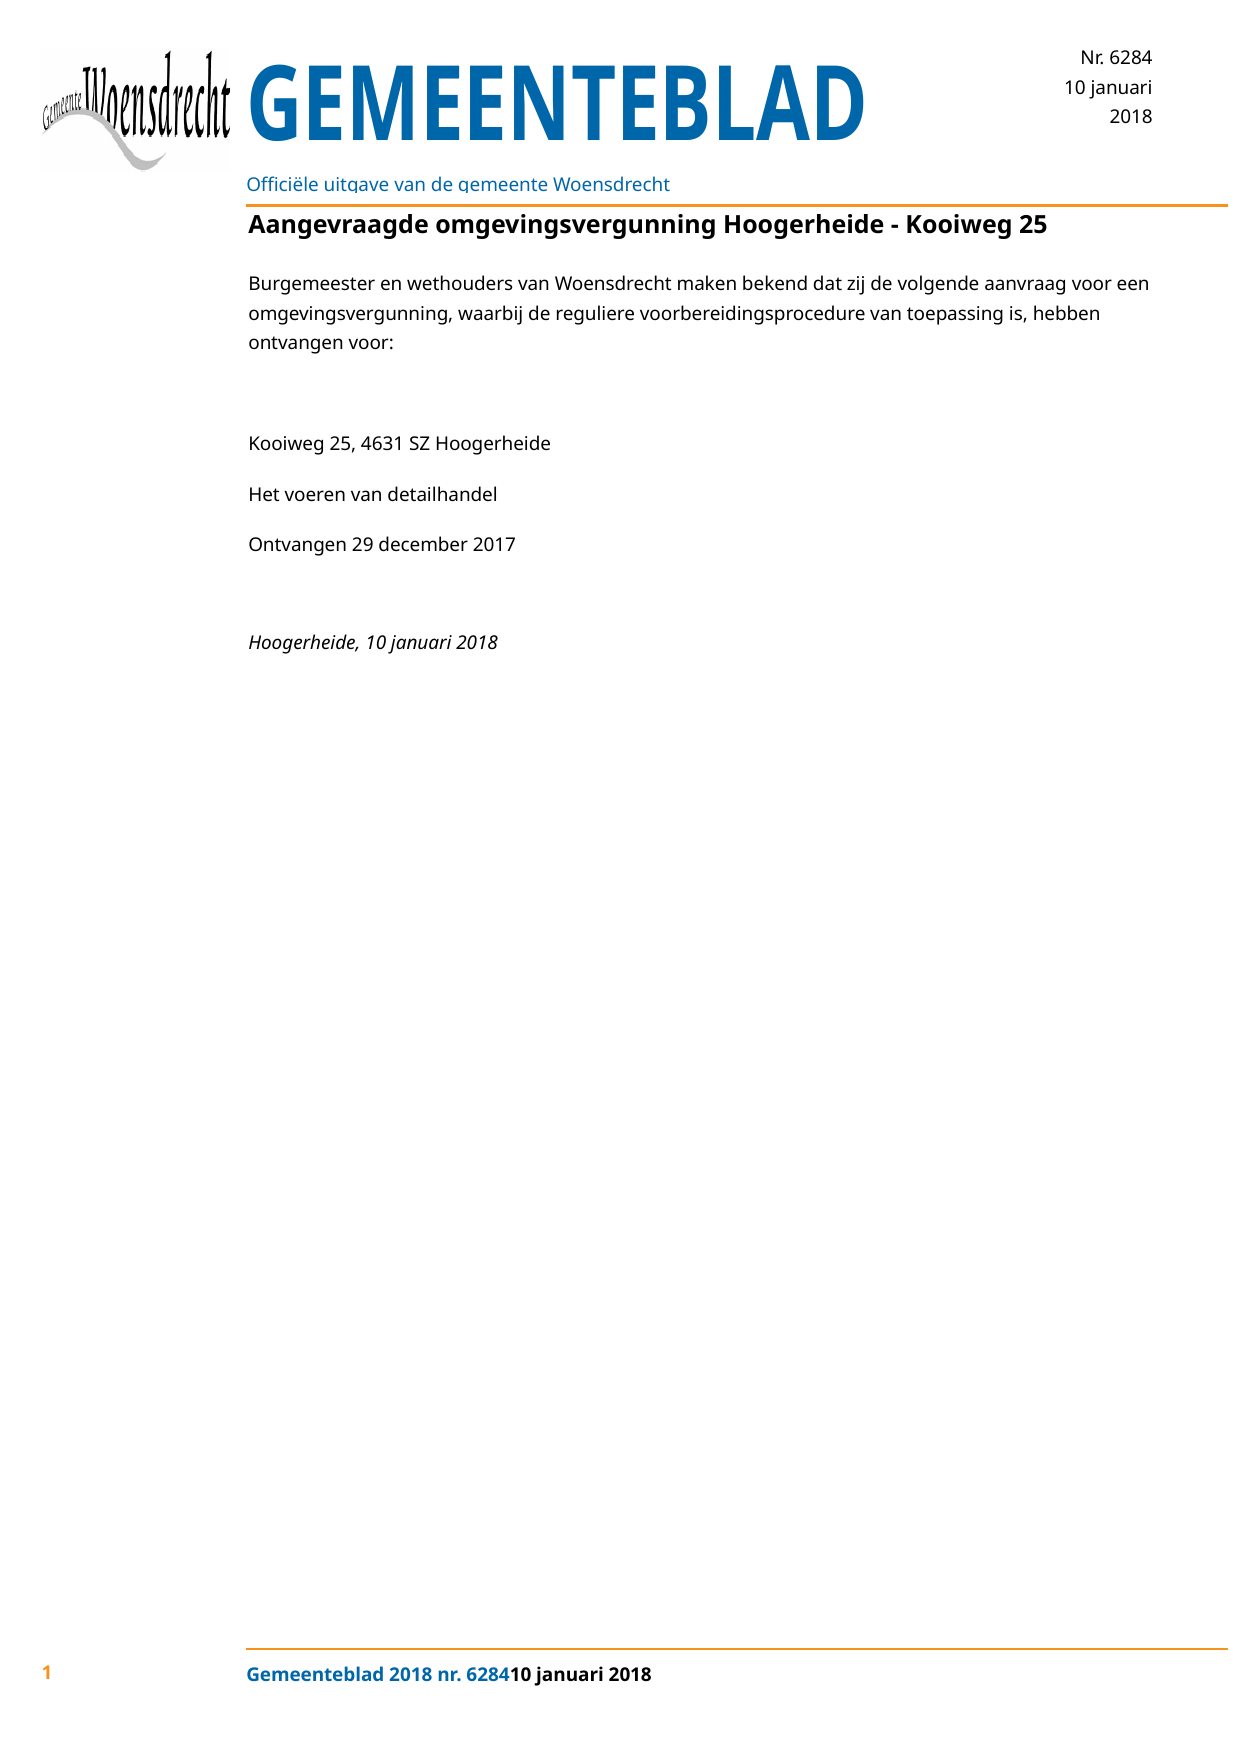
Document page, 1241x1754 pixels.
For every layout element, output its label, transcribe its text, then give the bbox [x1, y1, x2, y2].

text Ontvangen 29 december 2017 [248, 531, 1152, 557]
text Het voeren van detailhandel [248, 481, 1152, 506]
text Kooiweg 25, 4631 SZ Hoogerheide [248, 430, 1152, 456]
text Burgemeester en wethouders van Woensdrecht maken bekend dat zij de volgende aanvraag voor een omgevingsvergunning, waarbij de reguliere voorbereidingsprocedure van toepassing is, hebben ontvangen voor: [248, 270, 1152, 355]
picture [41, 47, 231, 172]
text Aangevraagde omgevingsvergunning Hoogerheide - Kooiweg 25 [248, 207, 1152, 241]
text Hoogerheide, 10 januari 2018 [248, 629, 1152, 655]
